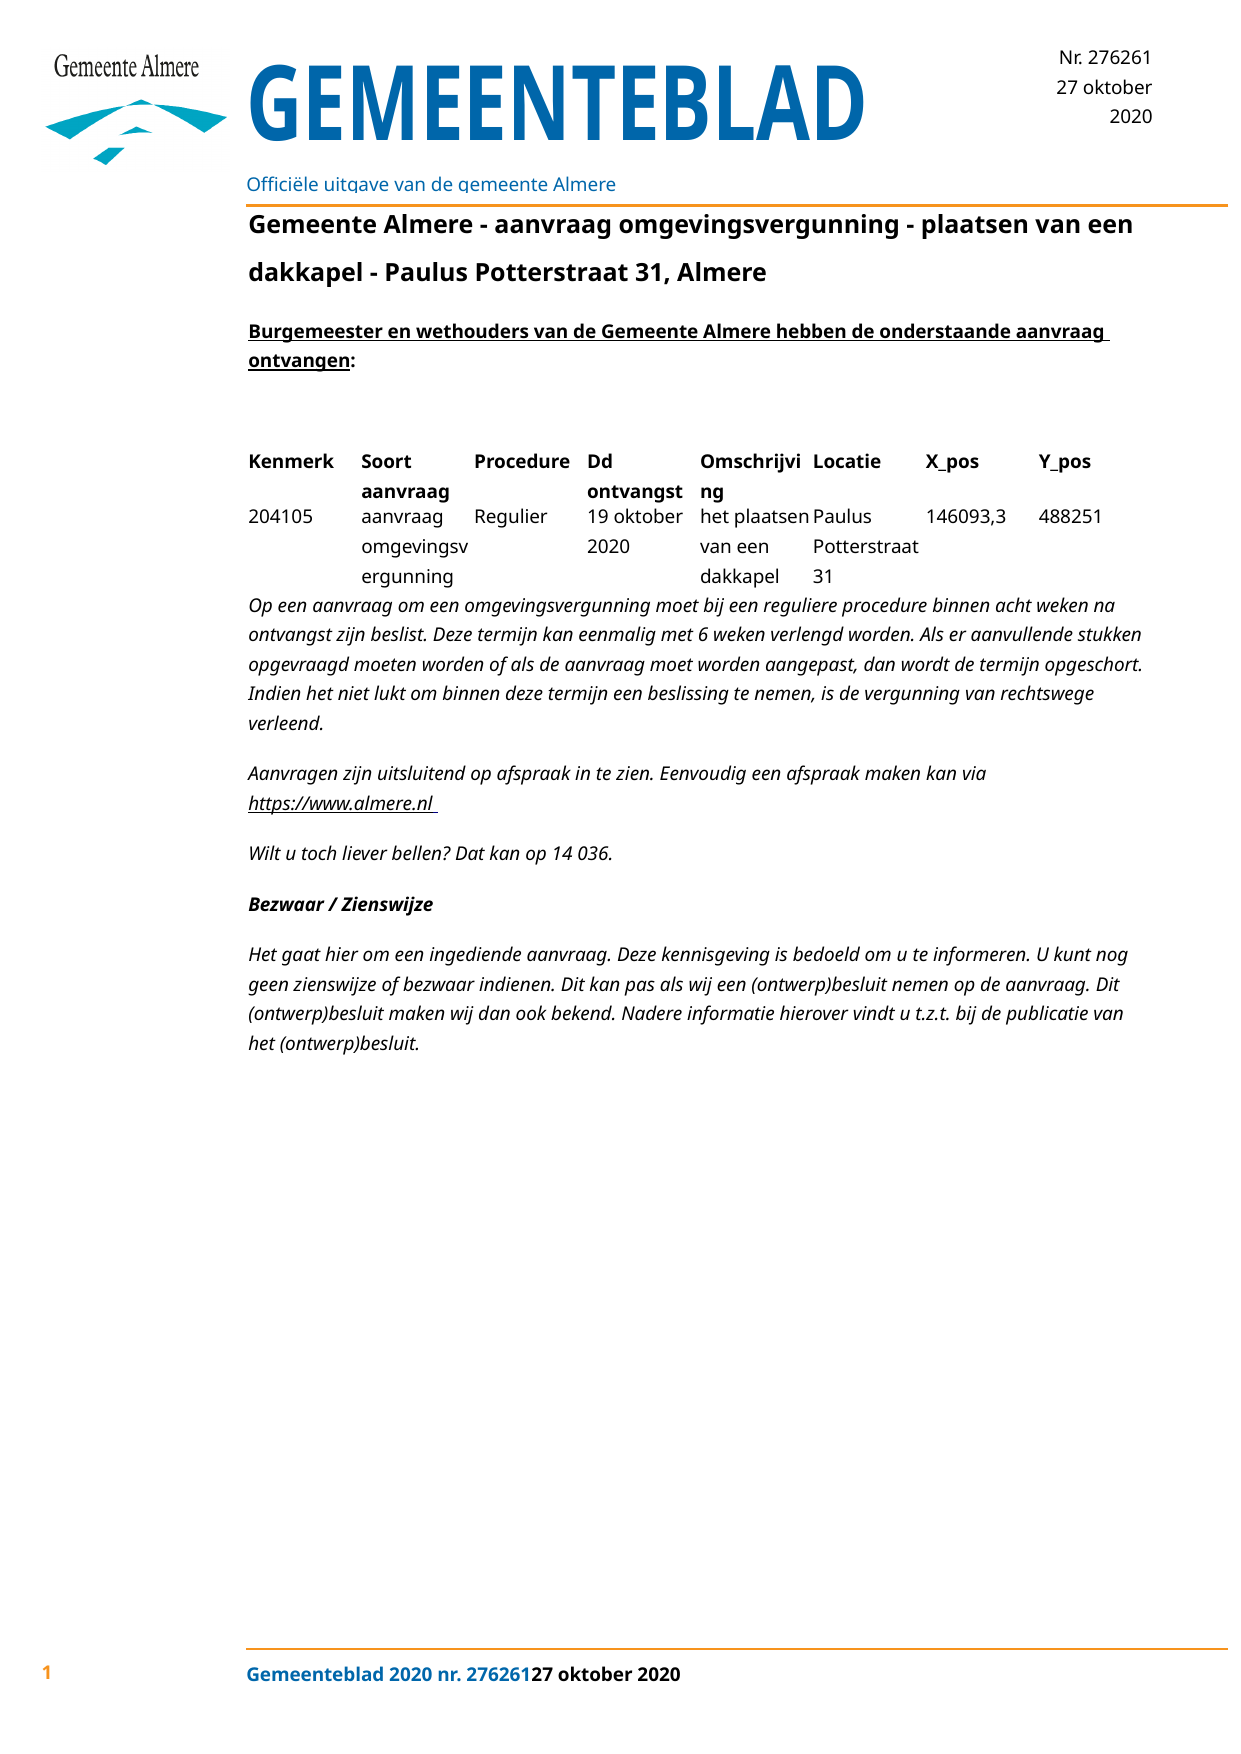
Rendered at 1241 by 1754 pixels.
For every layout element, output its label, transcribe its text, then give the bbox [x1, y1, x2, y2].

table_header Procedure [474, 449, 587, 504]
table_cell 19 oktober 2020 [587, 504, 700, 589]
table_cell 204105 [248, 504, 361, 589]
table_cell 488251 [1039, 504, 1152, 589]
table_header Soort aanvraag [361, 449, 474, 504]
text Gemeente Almere - aanvraag omgevingsvergunning - plaatsen van een dakkapel - Paulus Potterstraat 31, Almere [248, 207, 1152, 288]
table_cell Paulus Potterstraat 31 [813, 504, 926, 589]
table_header Kenmerk [248, 449, 361, 504]
text Bezwaar / Zienswijze [248, 891, 1152, 917]
text Wilt u toch liever bellen? Dat kan op 14 036. [248, 841, 1152, 866]
text Op een aanvraag om een omgevingsvergunning moet bij een reguliere procedure binnen acht weken na ontvangst zijn beslist. Deze termijn kan eenmalig met 6 weken verlengd worden. Als er aanvullende stukken opgevraagd moeten worden of als de aanvraag moet worden aangepast, dan wordt de termijn opgeschort. Indien het niet lukt om binnen deze termijn een beslissing te nemen, is de vergunning van rechtswege verleend. [248, 592, 1152, 736]
text Burgemeester en wethouders van de Gemeente Almere hebben de onderstaande aanvraag ontvangen: [248, 318, 1152, 373]
table_header Omschrijving [700, 449, 813, 504]
text Aanvragen zijn uitsluitend op afspraak in te zien. Eenvoudig een afspraak maken kan via https://www.almere.nl [248, 761, 1152, 816]
table_header Locatie [813, 449, 926, 504]
table_cell aanvraag omgevingsvergunning [361, 504, 474, 589]
table_cell Regulier [474, 504, 587, 589]
table_header Dd ontvangst [587, 449, 700, 504]
table_header Y_pos [1039, 449, 1152, 504]
text Het gaat hier om een ingediende aanvraag. Deze kennisgeving is bedoeld om u te informeren. U kunt nog geen zienswijze of bezwaar indienen. Dit kan pas als wij een (ontwerp)besluit nemen op de aanvraag. Dit (ontwerp)besluit maken wij dan ook bekend. Nadere informatie hierover vindt u t.z.t. bij de publicatie van het (ontwerp)besluit. [248, 941, 1152, 1056]
table_header X_pos [926, 449, 1038, 504]
table_cell het plaatsen van een dakkapel [700, 504, 813, 589]
table_cell 146093,3 [926, 504, 1038, 589]
picture [41, 47, 231, 172]
